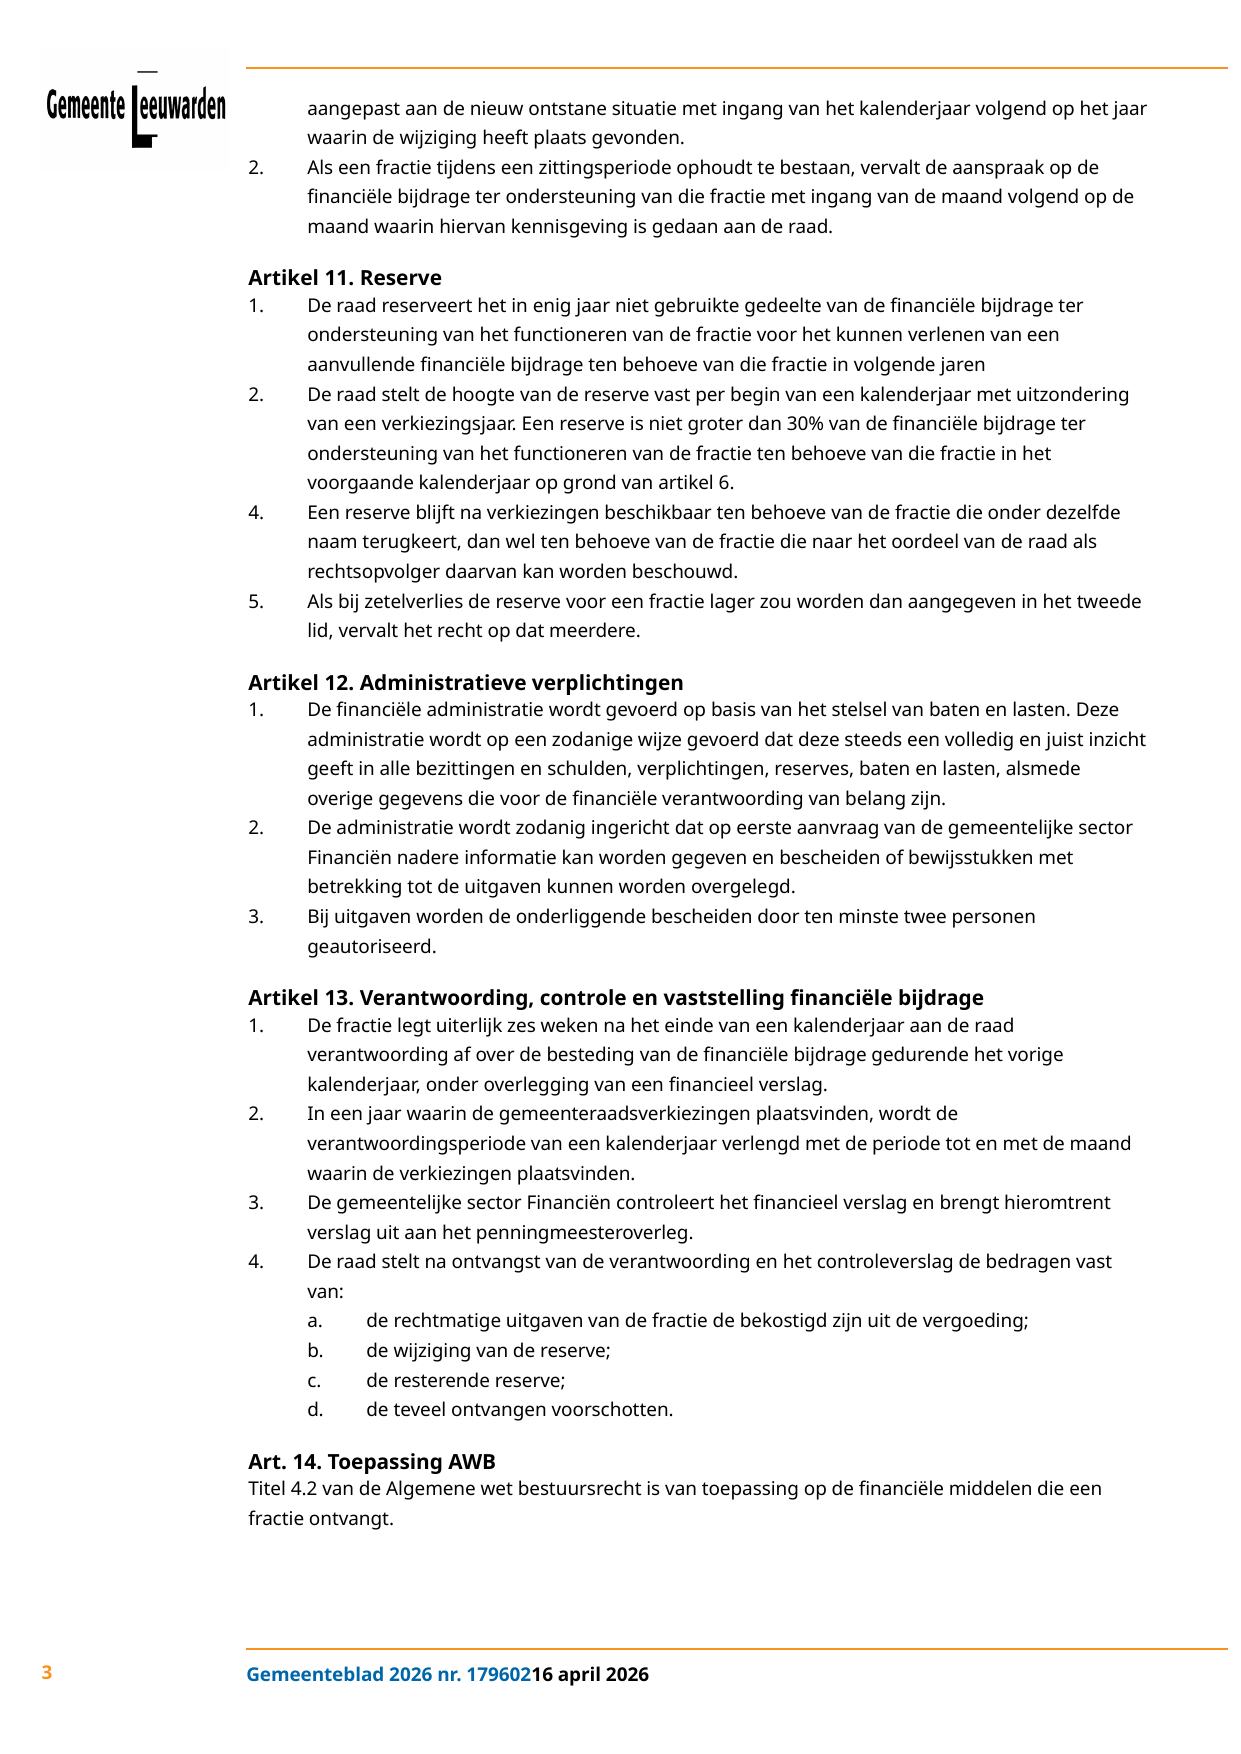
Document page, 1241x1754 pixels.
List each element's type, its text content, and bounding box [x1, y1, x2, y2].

list Als een fractie tijdens een zittingsperiode ophoudt te bestaan, vervalt de aanspraak op de financiële bijdrage ter ondersteuning van die fractie met ingang van de maand volgend op de maand waarin hiervan kennisgeving is gedaan aan de raad. [248, 154, 1152, 239]
list De fractie legt uiterlijk zes weken na het einde van een kalenderjaar aan de raad verantwoording af over de besteding van de financiële bijdrage gedurende het vorige kalenderjaar, onder overlegging van een financieel verslag. [248, 1012, 1152, 1097]
list de rechtmatige uitgaven van de fractie de bekostigd zijn uit de vergoeding; [307, 1308, 1152, 1333]
list De administratie wordt zodanig ingericht dat op eerste aanvraag van de gemeentelijke sector Financiën nadere informatie kan worden gegeven en bescheiden of bewijsstukken met betrekking tot de uitgaven kunnen worden overgelegd. [248, 814, 1152, 899]
text Artikel 11. Reserve [248, 263, 1152, 292]
list Bij uitgaven worden de onderliggende bescheiden door ten minste twee personen geautoriseerd. [248, 903, 1152, 959]
list In een jaar waarin de gemeenteraadsverkiezingen plaatsvinden, wordt de verantwoordingsperiode van een kalenderjaar verlengd met de periode tot en met de maand waarin de verkiezingen plaatsvinden. [248, 1101, 1152, 1185]
list de teveel ontvangen voorschotten. [307, 1396, 1152, 1422]
text Artikel 13. Verantwoording, controle en vaststelling financiële bijdrage [248, 983, 1152, 1012]
list de wijziging van de reserve; [307, 1337, 1152, 1363]
list de resterende reserve; [307, 1367, 1152, 1392]
list De raad reserveert het in enig jaar niet gebruikte gedeelte van de financiële bijdrage ter ondersteuning van het functioneren van de fractie voor het kunnen verlenen van een aanvullende financiële bijdrage ten behoeve van die fractie in volgende jaren [248, 292, 1152, 377]
list aangepast aan de nieuw ontstane situatie met ingang van het kalenderjaar volgend op het jaar waarin de wijziging heeft plaats gevonden. [248, 95, 1152, 150]
list De raad stelt na ontvangst van de verantwoording en het controleverslag de bedragen vast van: [248, 1248, 1152, 1304]
picture [41, 47, 231, 172]
list De raad stelt de hoogte van de reserve vast per begin van een kalenderjaar met uitzondering van een verkiezingsjaar. Een reserve is niet groter dan 30% van de financiële bijdrage ter ondersteuning van het functioneren van de fractie ten behoeve van die fractie in het voorgaande kalenderjaar op grond van artikel 6. [248, 381, 1152, 495]
list Een reserve blijft na verkiezingen beschikbaar ten behoeve van de fractie die onder dezelfde naam terugkeert, dan wel ten behoeve van de fractie die naar het oordeel van de raad als rechtsopvolger daarvan kan worden beschouwd. [248, 499, 1152, 584]
text Art. 14. Toepassing AWB [248, 1447, 1152, 1475]
text Artikel 12. Administratieve verplichtingen [248, 668, 1152, 696]
list Als bij zetelverlies de reserve voor een fractie lager zou worden dan aangegeven in het tweede lid, vervalt het recht op dat meerdere. [248, 588, 1152, 643]
list De gemeentelijke sector Financiën controleert het financieel verslag en brengt hieromtrent verslag uit aan het penningmeesteroverleg. [248, 1189, 1152, 1244]
list De financiële administratie wordt gevoerd op basis van het stelsel van baten en lasten. Deze administratie wordt op een zodanige wijze gevoerd dat deze steeds een volledig en juist inzicht geeft in alle bezittingen en schulden, verplichtingen, reserves, baten en lasten, alsmede overige gegevens die voor de financiële verantwoording van belang zijn. [248, 696, 1152, 811]
text Titel 4.2 van de Algemene wet bestuursrecht is van toepassing op de financiële middelen die een fractie ontvangt. [248, 1475, 1152, 1531]
